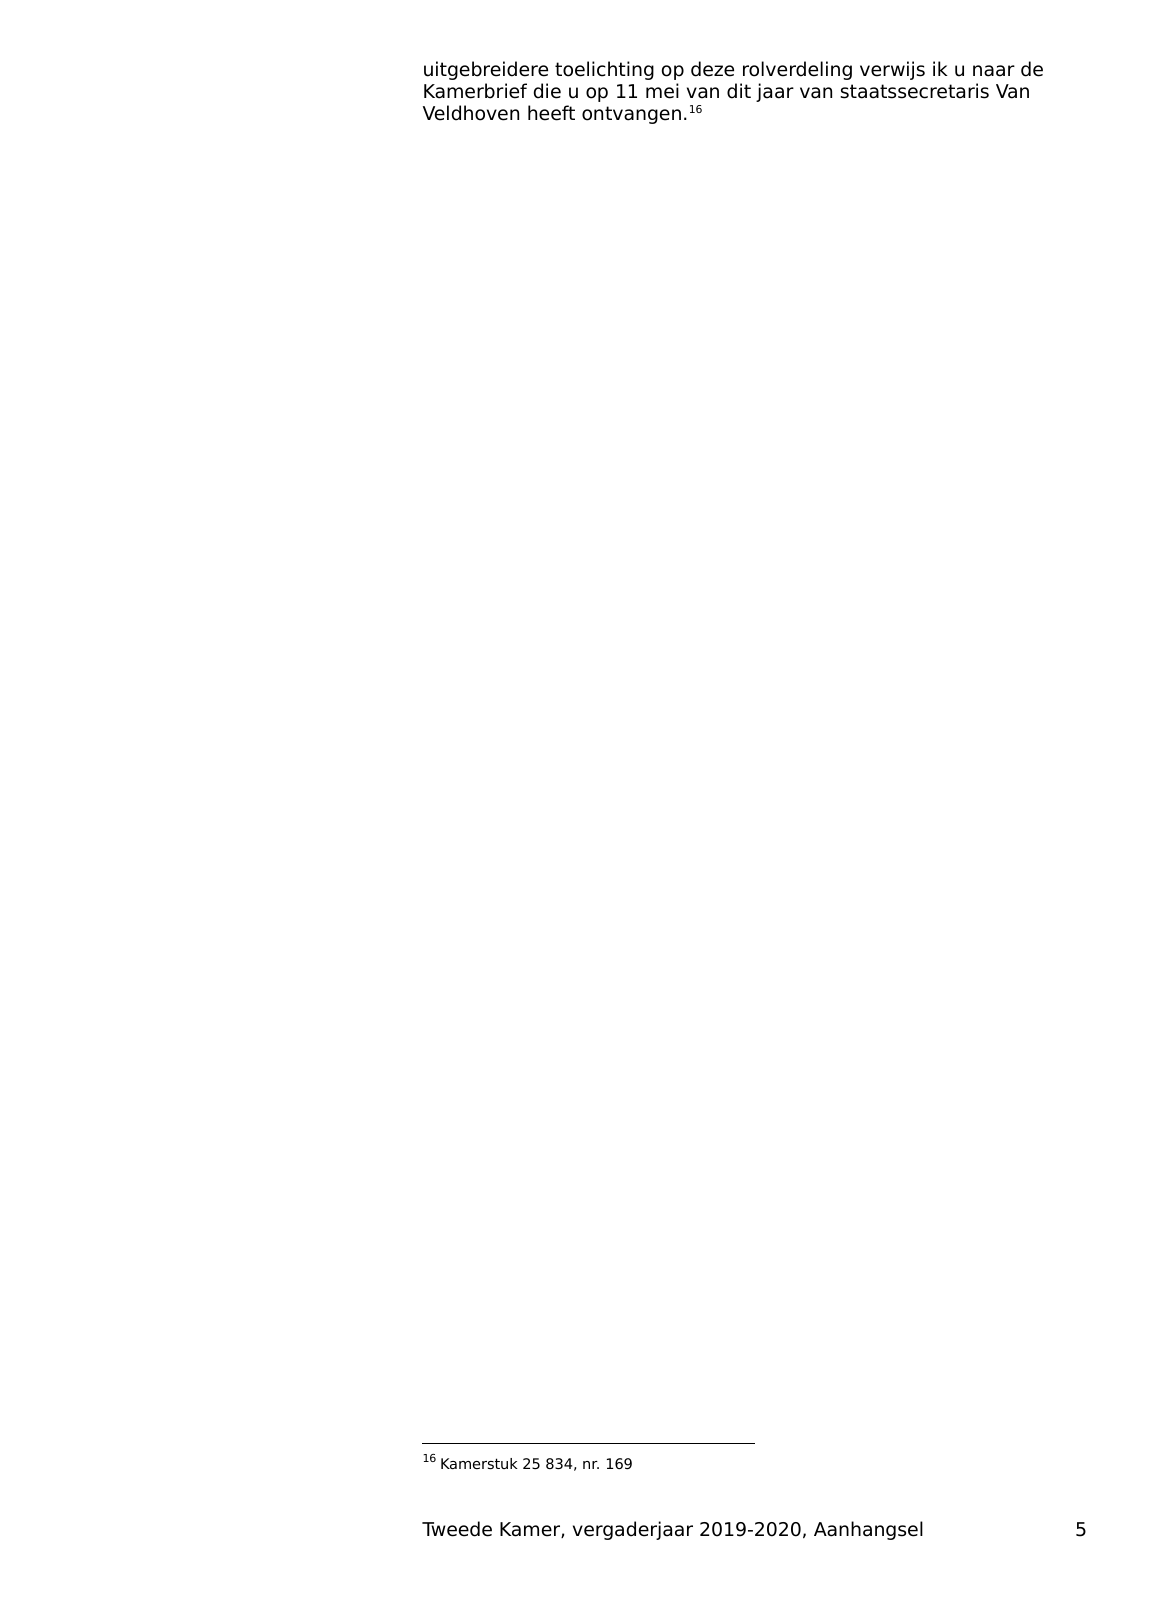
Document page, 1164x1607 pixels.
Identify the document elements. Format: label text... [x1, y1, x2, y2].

text Kamerstuk 25 834, nr. 169 [422, 1452, 1087, 1474]
text uitgebreidere toelichting op deze rolverdeling verwijs ik u naar de Kamerbrief die u op 11 mei van dit jaar van staatssecretaris Van Veldhoven heeft ontvangen. [422, 59, 1087, 125]
